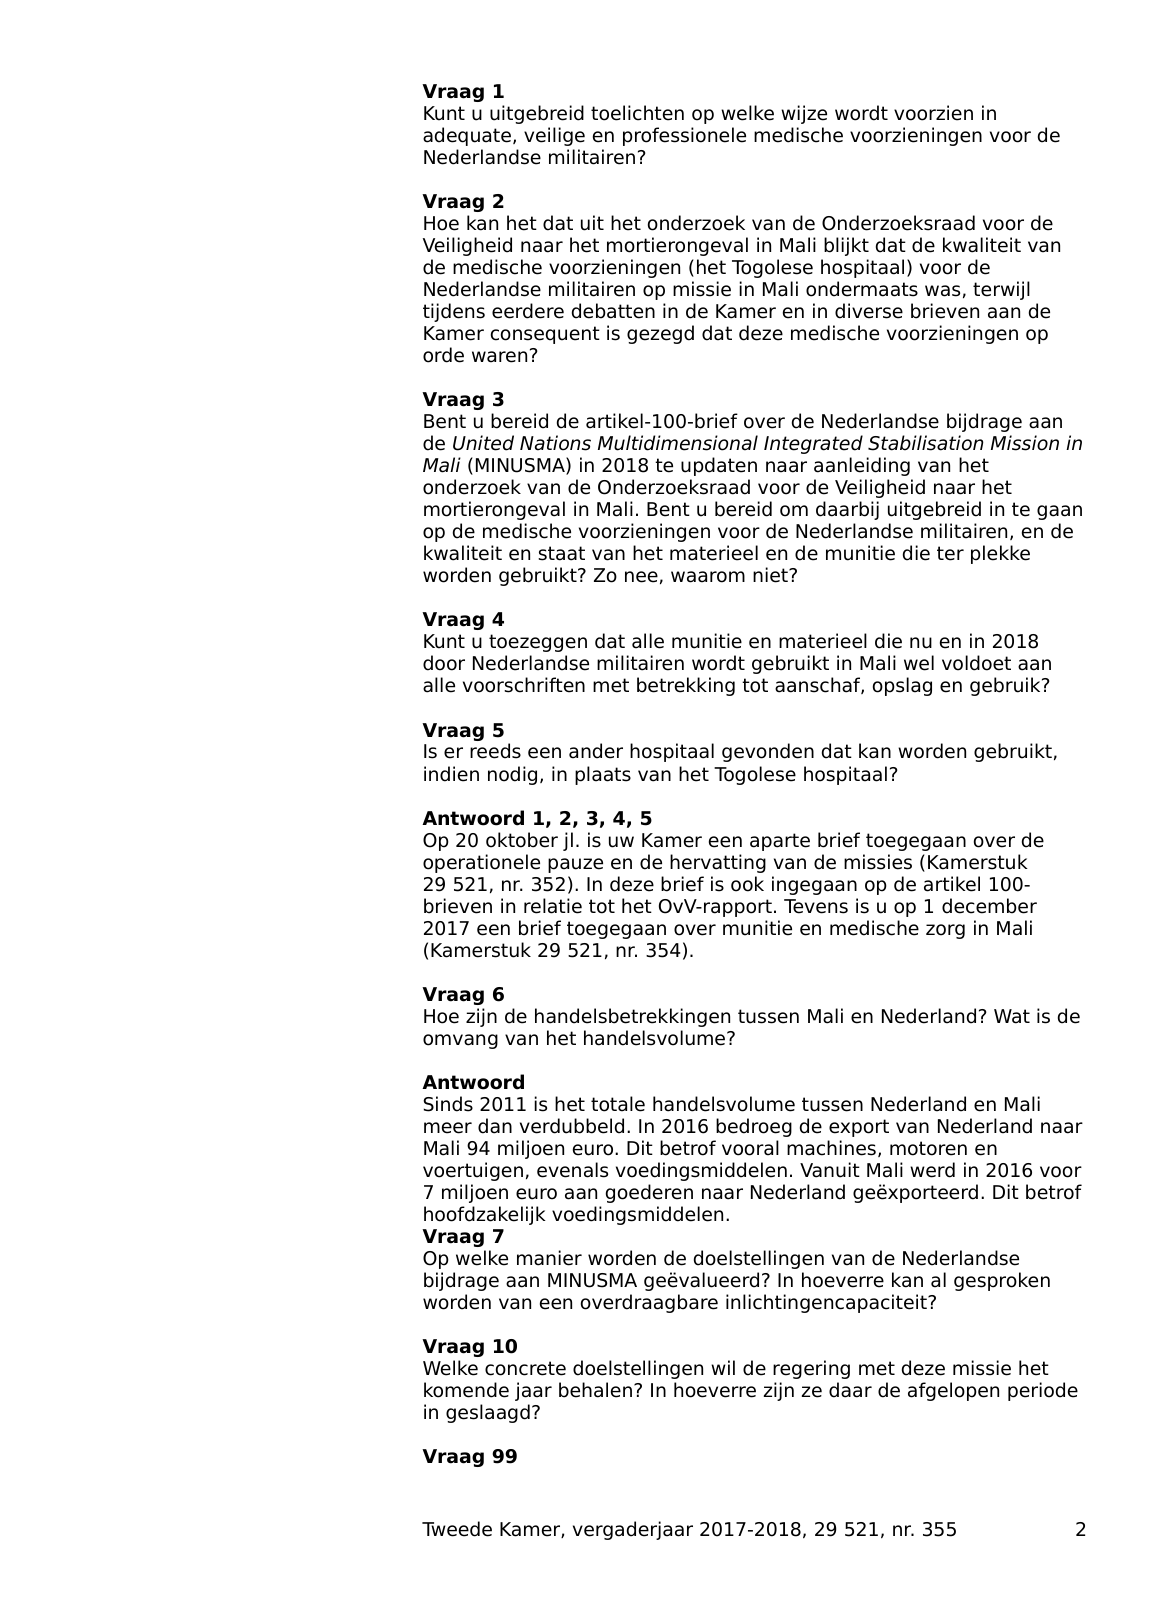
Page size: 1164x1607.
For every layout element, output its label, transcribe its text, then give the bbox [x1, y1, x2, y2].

text Vraag 10 [422, 1336, 1087, 1358]
text Hoe kan het dat uit het onderzoek van de Onderzoeksraad voor de Veiligheid naar het mortierongeval in Mali blijkt dat de kwaliteit van de medische voorzieningen (het Togolese hospitaal) voor de Nederlandse militairen op missie in Mali ondermaats was, terwijl tijdens eerdere debatten in de Kamer en in diverse brieven aan de Kamer consequent is gezegd dat deze medische voorzieningen op orde waren? [422, 213, 1087, 367]
text Vraag 99 [422, 1446, 1087, 1468]
text Antwoord 1, 2, 3, 4, 5 [422, 808, 1087, 829]
text Vraag 2 [422, 191, 1087, 213]
text Op 20 oktober jl. is uw Kamer een aparte brief toegegaan over de operationele pauze en de hervatting van de missies (Kamerstuk 29 521, nr. 352). In deze brief is ook ingegaan op de artikel 100-brieven in relatie tot het OvV-rapport. Tevens is u op 1 december 2017 een brief toegegaan over munitie en medische zorg in Mali (Kamerstuk 29 521, nr. 354). [422, 829, 1087, 961]
text Hoe zijn de handelsbetrekkingen tussen Mali en Nederland? Wat is de omvang van het handelsvolume? [422, 1006, 1087, 1049]
text Welke concrete doelstellingen wil de regering met deze missie het komende jaar behalen? In hoeverre zijn ze daar de afgelopen periode in geslaagd? [422, 1358, 1087, 1424]
text Antwoord [422, 1072, 1087, 1094]
text Vraag 6 [422, 984, 1087, 1006]
text Vraag 1 [422, 81, 1087, 103]
text Vraag 7 [422, 1226, 1087, 1248]
text Sinds 2011 is het totale handelsvolume tussen Nederland en Mali meer dan verdubbeld. In 2016 bedroeg de export van Nederland naar Mali 94 miljoen euro. Dit betrof vooral machines, motoren en voertuigen, evenals voedingsmiddelen. Vanuit Mali werd in 2016 voor 7 miljoen euro aan goederen naar Nederland geëxporteerd. Dit betrof hoofdzakelijk voedingsmiddelen. [422, 1094, 1087, 1226]
text Vraag 4 [422, 609, 1087, 631]
text Vraag 5 [422, 719, 1087, 741]
text Bent u bereid de artikel-100-brief over de Nederlandse bijdrage aan de United Nations Multidimensional Integrated Stabilisation Mission in Mali (MINUSMA) in 2018 te updaten naar aanleiding van het onderzoek van de Onderzoeksraad voor de Veiligheid naar het mortierongeval in Mali. Bent u bereid om daarbij uitgebreid in te gaan op de medische voorzieningen voor de Nederlandse militairen, en de kwaliteit en staat van het materieel en de munitie die ter plekke worden gebruikt? Zo nee, waarom niet? [422, 411, 1087, 587]
text Kunt u toezeggen dat alle munitie en materieel die nu en in 2018 door Nederlandse militairen wordt gebruikt in Mali wel voldoet aan alle voorschriften met betrekking tot aanschaf, opslag en gebruik? [422, 631, 1087, 697]
text Vraag 3 [422, 389, 1087, 411]
text Op welke manier worden de doelstellingen van de Nederlandse bijdrage aan MINUSMA geëvalueerd? In hoeverre kan al gesproken worden van een overdraagbare inlichtingencapaciteit? [422, 1248, 1087, 1313]
text Is er reeds een ander hospitaal gevonden dat kan worden gebruikt, indien nodig, in plaats van het Togolese hospitaal? [422, 741, 1087, 785]
text Kunt u uitgebreid toelichten op welke wijze wordt voorzien in adequate, veilige en professionele medische voorzieningen voor de Nederlandse militairen? [422, 103, 1087, 169]
